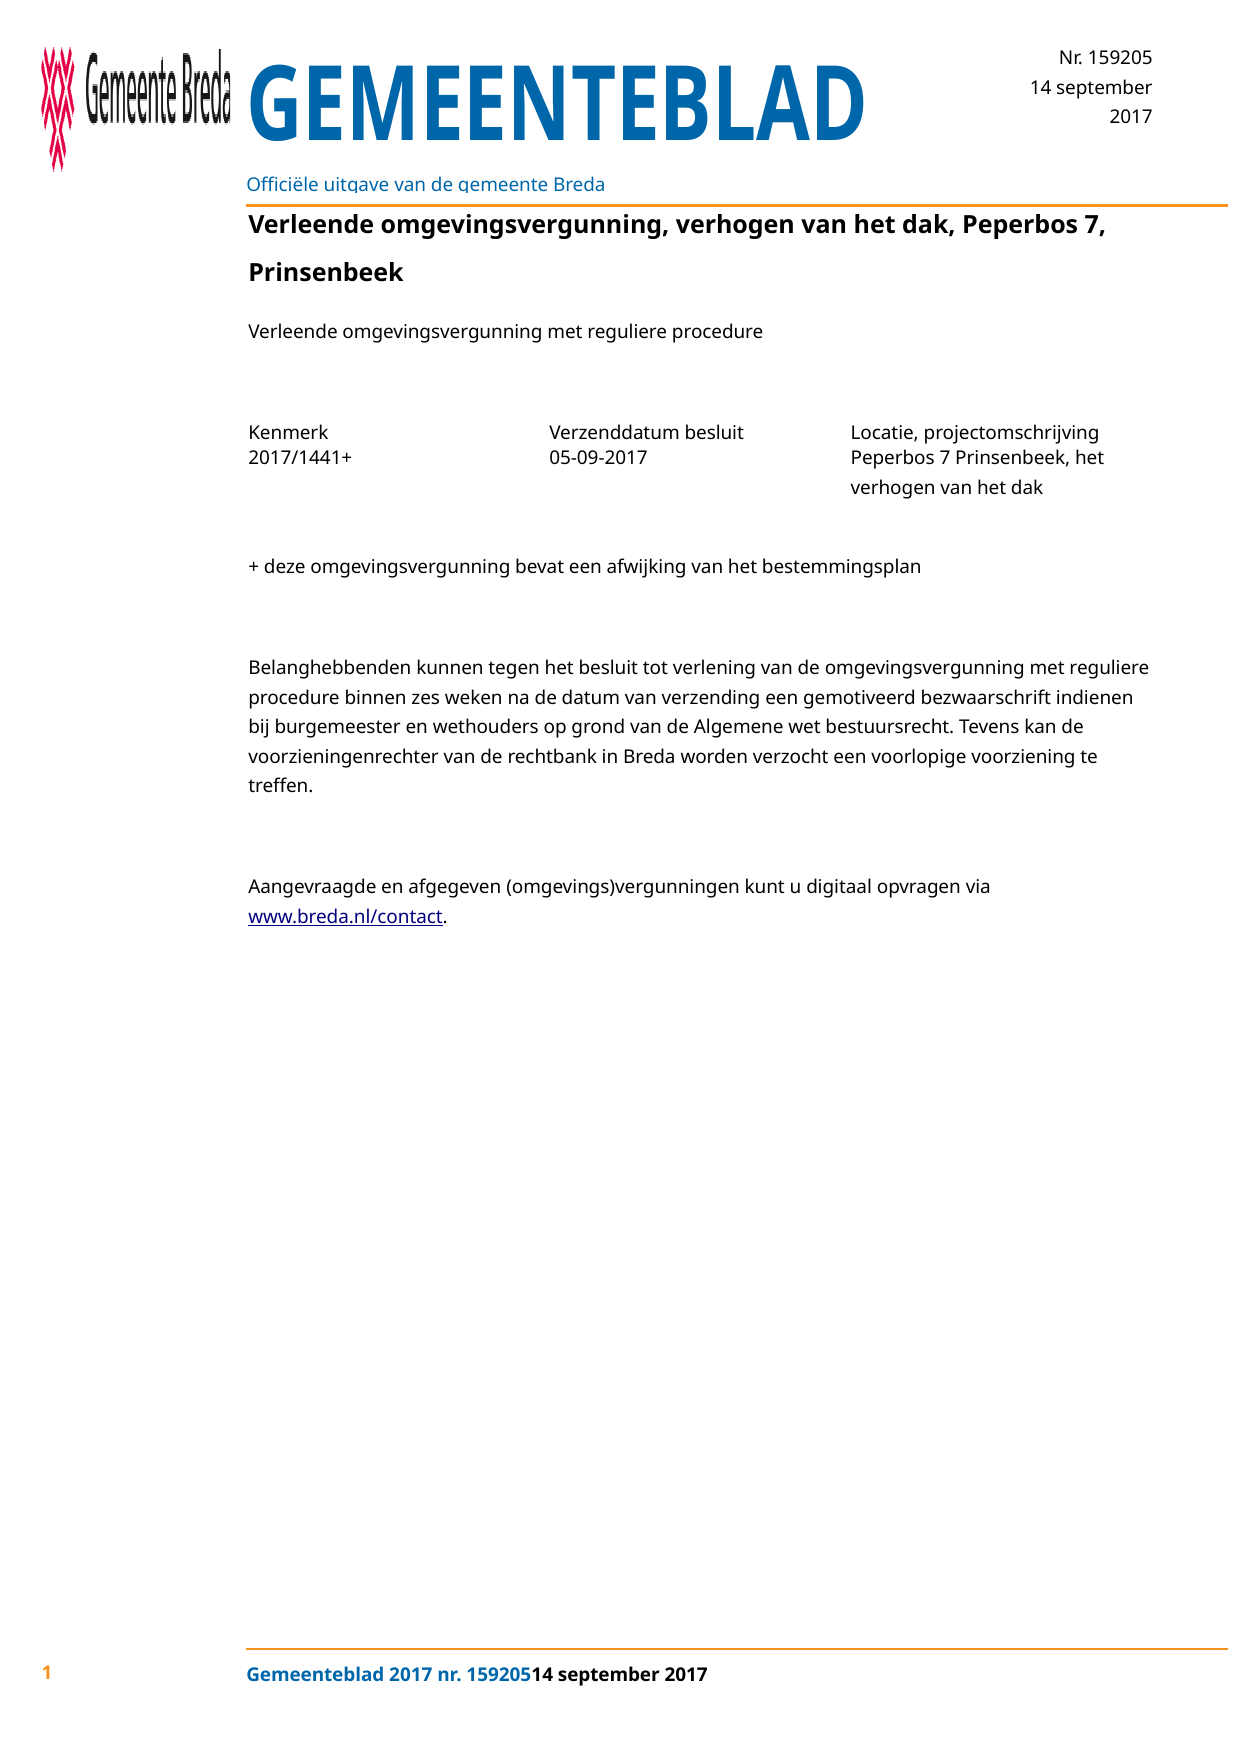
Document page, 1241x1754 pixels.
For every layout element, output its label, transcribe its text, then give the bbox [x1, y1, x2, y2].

text Aangevraagde en afgegeven (omgevings)vergunningen kunt u digitaal opvragen via www.breda.nl/contact. [248, 873, 1152, 929]
table_cell 2017/1441+ [248, 445, 549, 500]
table_cell Peperbos 7 Prinsenbeek, het verhogen van het dak [850, 445, 1152, 500]
text Belanghebbenden kunnen tegen het besluit tot verlening van de omgevingsvergunning met reguliere procedure binnen zes weken na de datum van verzending een gemotiveerd bezwaarschrift indienen bij burgemeester en wethouders op grond van de Algemene wet bestuursrecht. Tevens kan de voorzieningenrechter van de rechtbank in Breda worden verzocht een voorlopige voorziening te treffen. [248, 654, 1152, 798]
table_cell 05-09-2017 [549, 445, 850, 500]
table_header Locatie, projectomschrijving [850, 419, 1152, 444]
text + deze omgevingsvergunning bevat een afwijking van het bestemmingsplan [248, 553, 1152, 579]
picture [41, 47, 231, 172]
text Verleende omgevingsvergunning, verhogen van het dak, Peperbos 7, Prinsenbeek [248, 207, 1152, 288]
text Verleende omgevingsvergunning met reguliere procedure [248, 318, 1152, 344]
table_header Verzenddatum besluit [549, 419, 850, 444]
table_header Kenmerk [248, 419, 549, 444]
